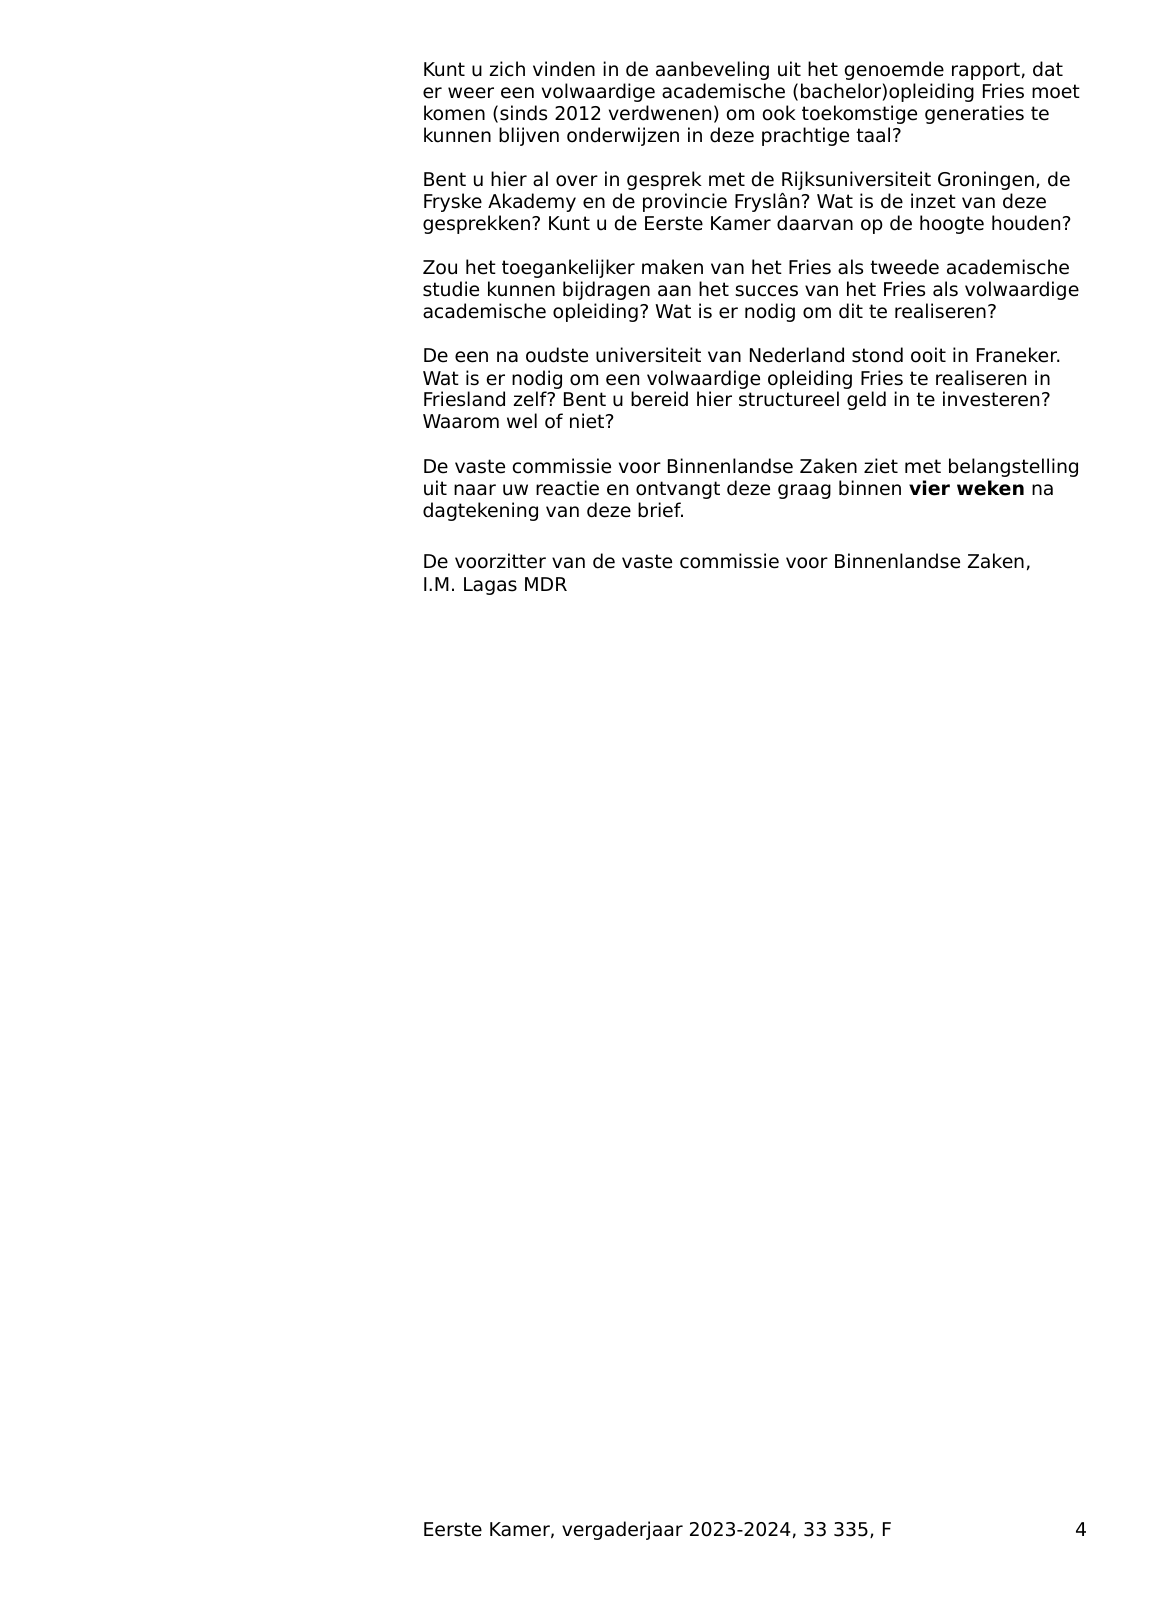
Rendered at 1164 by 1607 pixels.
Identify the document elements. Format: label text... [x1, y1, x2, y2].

text Zou het toegankelijker maken van het Fries als tweede academische studie kunnen bijdragen aan het succes van het Fries als volwaardige academische opleiding? Wat is er nodig om dit te realiseren? [422, 257, 1087, 323]
text De een na oudste universiteit van Nederland stond ooit in Franeker. Wat is er nodig om een volwaardige opleiding Fries te realiseren in Friesland zelf? Bent u bereid hier structureel geld in te investeren? Waarom wel of niet? [422, 345, 1087, 433]
text De voorzitter van de vaste commissie voor Binnenlandse Zaken, I.M. Lagas MDR [422, 551, 1087, 595]
text De vaste commissie voor Binnenlandse Zaken ziet met belangstelling uit naar uw reactie en ontvangt deze graag binnen vier weken na dagtekening van deze brief. [422, 456, 1087, 521]
text Bent u hier al over in gesprek met de Rijksuniversiteit Groningen, de Fryske Akademy en de provincie Fryslân? Wat is de inzet van deze gesprekken? Kunt u de Eerste Kamer daarvan op de hoogte houden? [422, 169, 1087, 235]
text Kunt u zich vinden in de aanbeveling uit het genoemde rapport, dat er weer een volwaardige academische (bachelor)opleiding Fries moet komen (sinds 2012 verdwenen) om ook toekomstige generaties te kunnen blijven onderwijzen in deze prachtige taal? [422, 59, 1087, 147]
